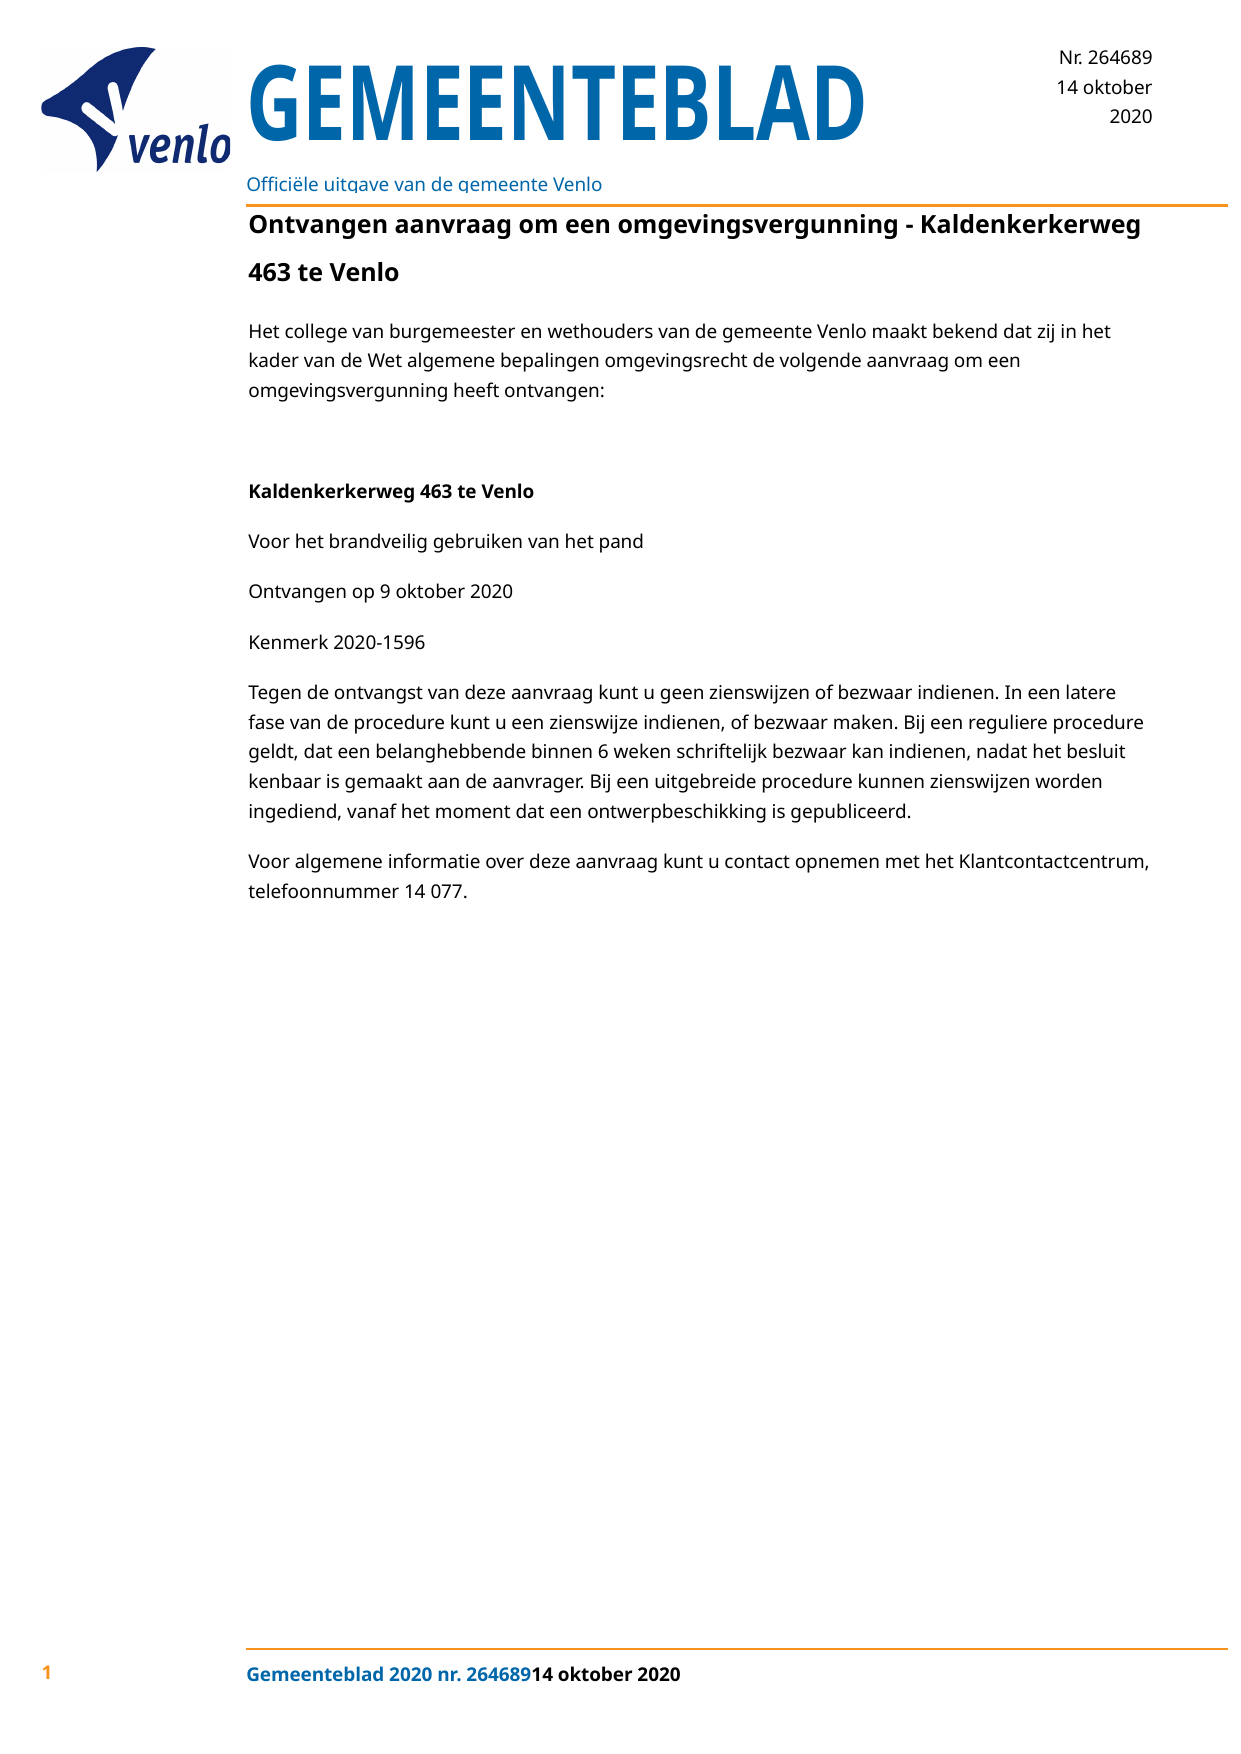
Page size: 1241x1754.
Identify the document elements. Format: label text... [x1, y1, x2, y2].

picture [41, 47, 231, 172]
text Voor algemene informatie over deze aanvraag kunt u contact opnemen met het Klantcontactcentrum, telefoonnummer 14 077. [248, 848, 1152, 904]
text Het college van burgemeester en wethouders van de gemeente Venlo maakt bekend dat zij in het kader van de Wet algemene bepalingen omgevingsrecht de volgende aanvraag om een omgevingsvergunning heeft ontvangen: [248, 318, 1152, 403]
text Kaldenkerkerweg 463 te Venlo [248, 478, 1152, 504]
text Kenmerk 2020-1596 [248, 629, 1152, 655]
text Tegen de ontvangst van deze aanvraag kunt u geen zienswijzen of bezwaar indienen. In een latere fase van de procedure kunt u een zienswijze indienen, of bezwaar maken. Bij een reguliere procedure geldt, dat een belanghebbende binnen 6 weken schriftelijk bezwaar kan indienen, nadat het besluit kenbaar is gemaakt aan de aanvrager. Bij een uitgebreide procedure kunnen zienswijzen worden ingediend, vanaf het moment dat een ontwerpbeschikking is gepubliceerd. [248, 679, 1152, 824]
text Voor het brandveilig gebruiken van het pand [248, 528, 1152, 554]
text Ontvangen aanvraag om een omgevingsvergunning - Kaldenkerkerweg 463 te Venlo [248, 207, 1152, 288]
text Ontvangen op 9 oktober 2020 [248, 579, 1152, 604]
